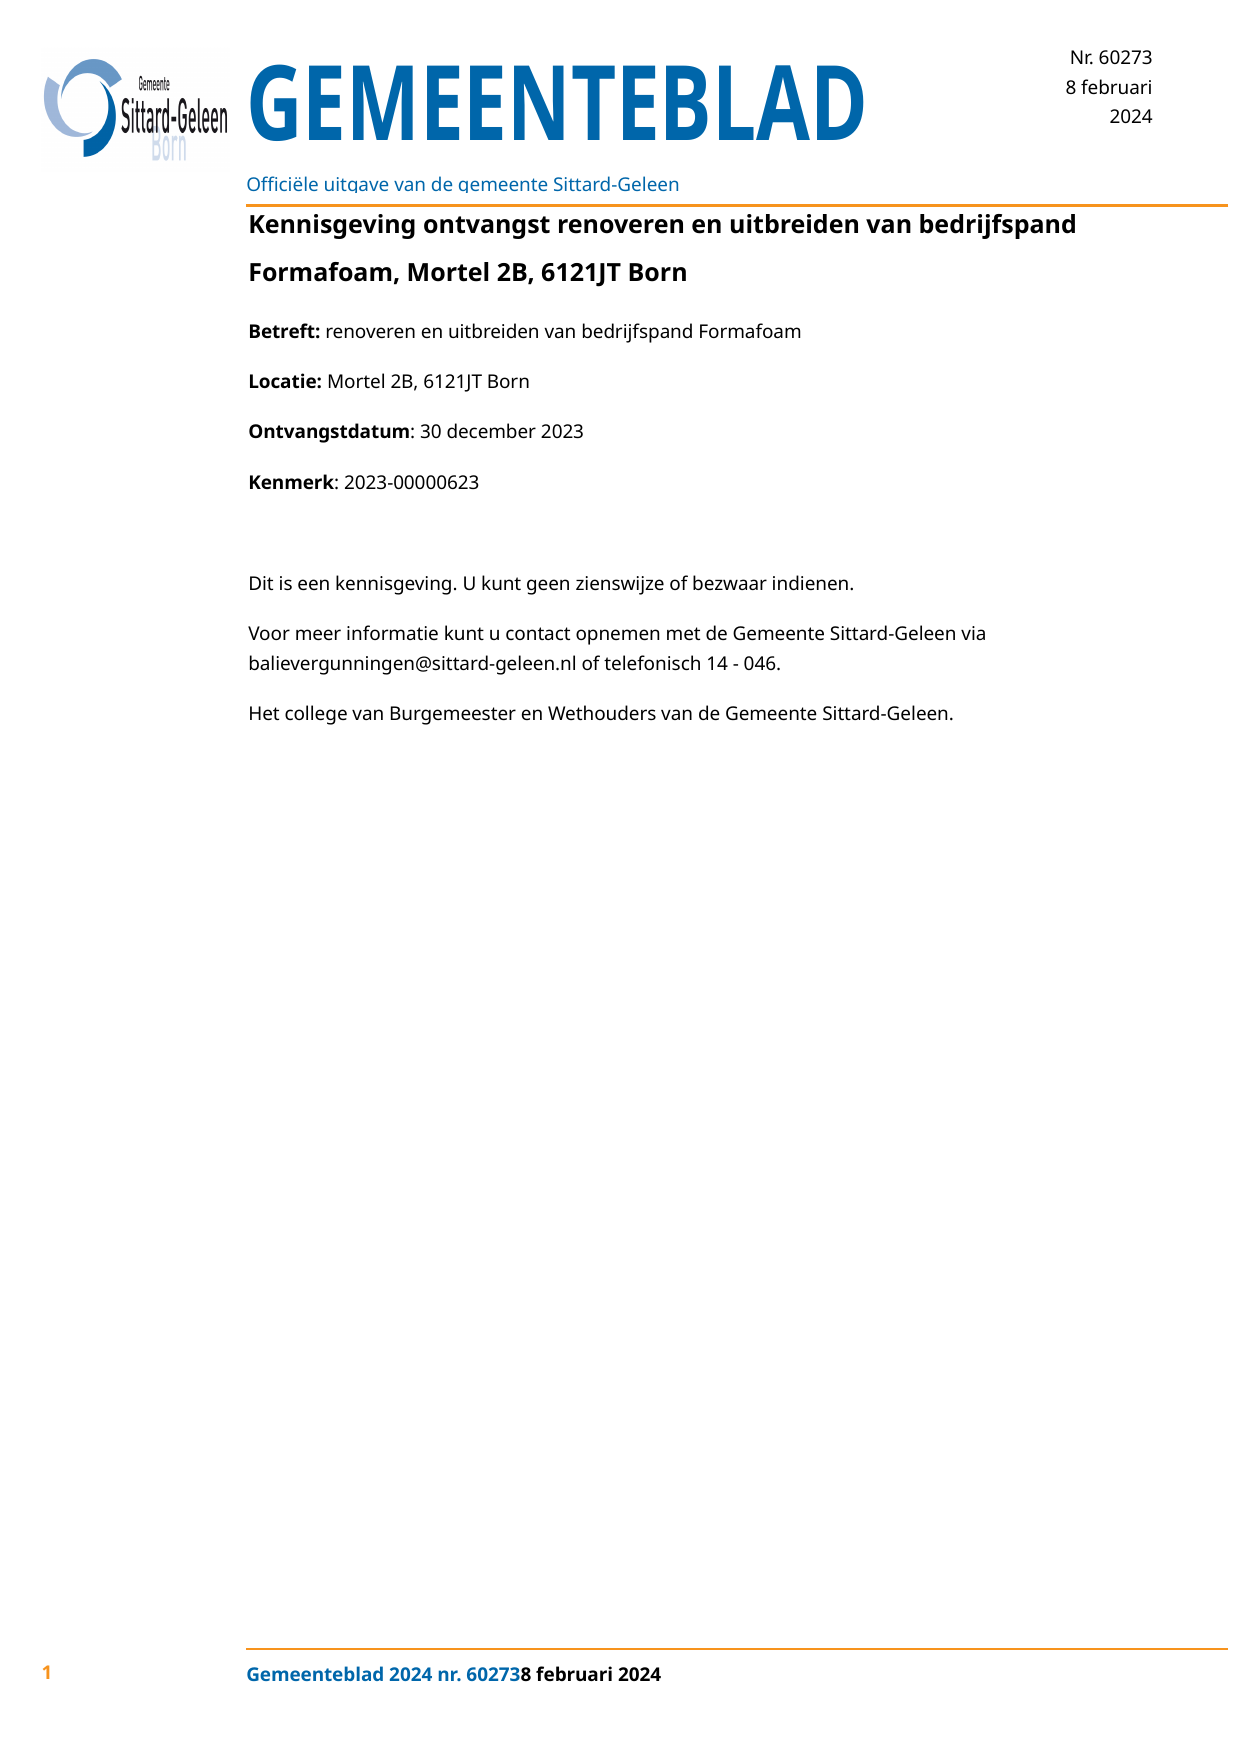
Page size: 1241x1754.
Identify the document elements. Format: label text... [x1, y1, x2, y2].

picture [41, 47, 231, 172]
text Het college van Burgemeester en Wethouders van de Gemeente Sittard-Geleen. [248, 700, 1152, 726]
text Dit is een kennisgeving. U kunt geen zienswijze of bezwaar indienen. [248, 570, 1152, 596]
text Ontvangstdatum: 30 december 2023 [248, 419, 1152, 444]
text Kennisgeving ontvangst renoveren en uitbreiden van bedrijfspand Formafoam, Mortel 2B, 6121JT Born [248, 207, 1152, 288]
text Voor meer informatie kunt u contact opnemen met de Gemeente Sittard-Geleen via balievergunningen@sittard-geleen.nl of telefonisch 14 - 046. [248, 620, 1152, 676]
text Betreft: renoveren en uitbreiden van bedrijfspand Formafoam [248, 318, 1152, 344]
text Kenmerk: 2023-00000623 [248, 469, 1152, 495]
text Locatie: Mortel 2B, 6121JT Born [248, 368, 1152, 394]
